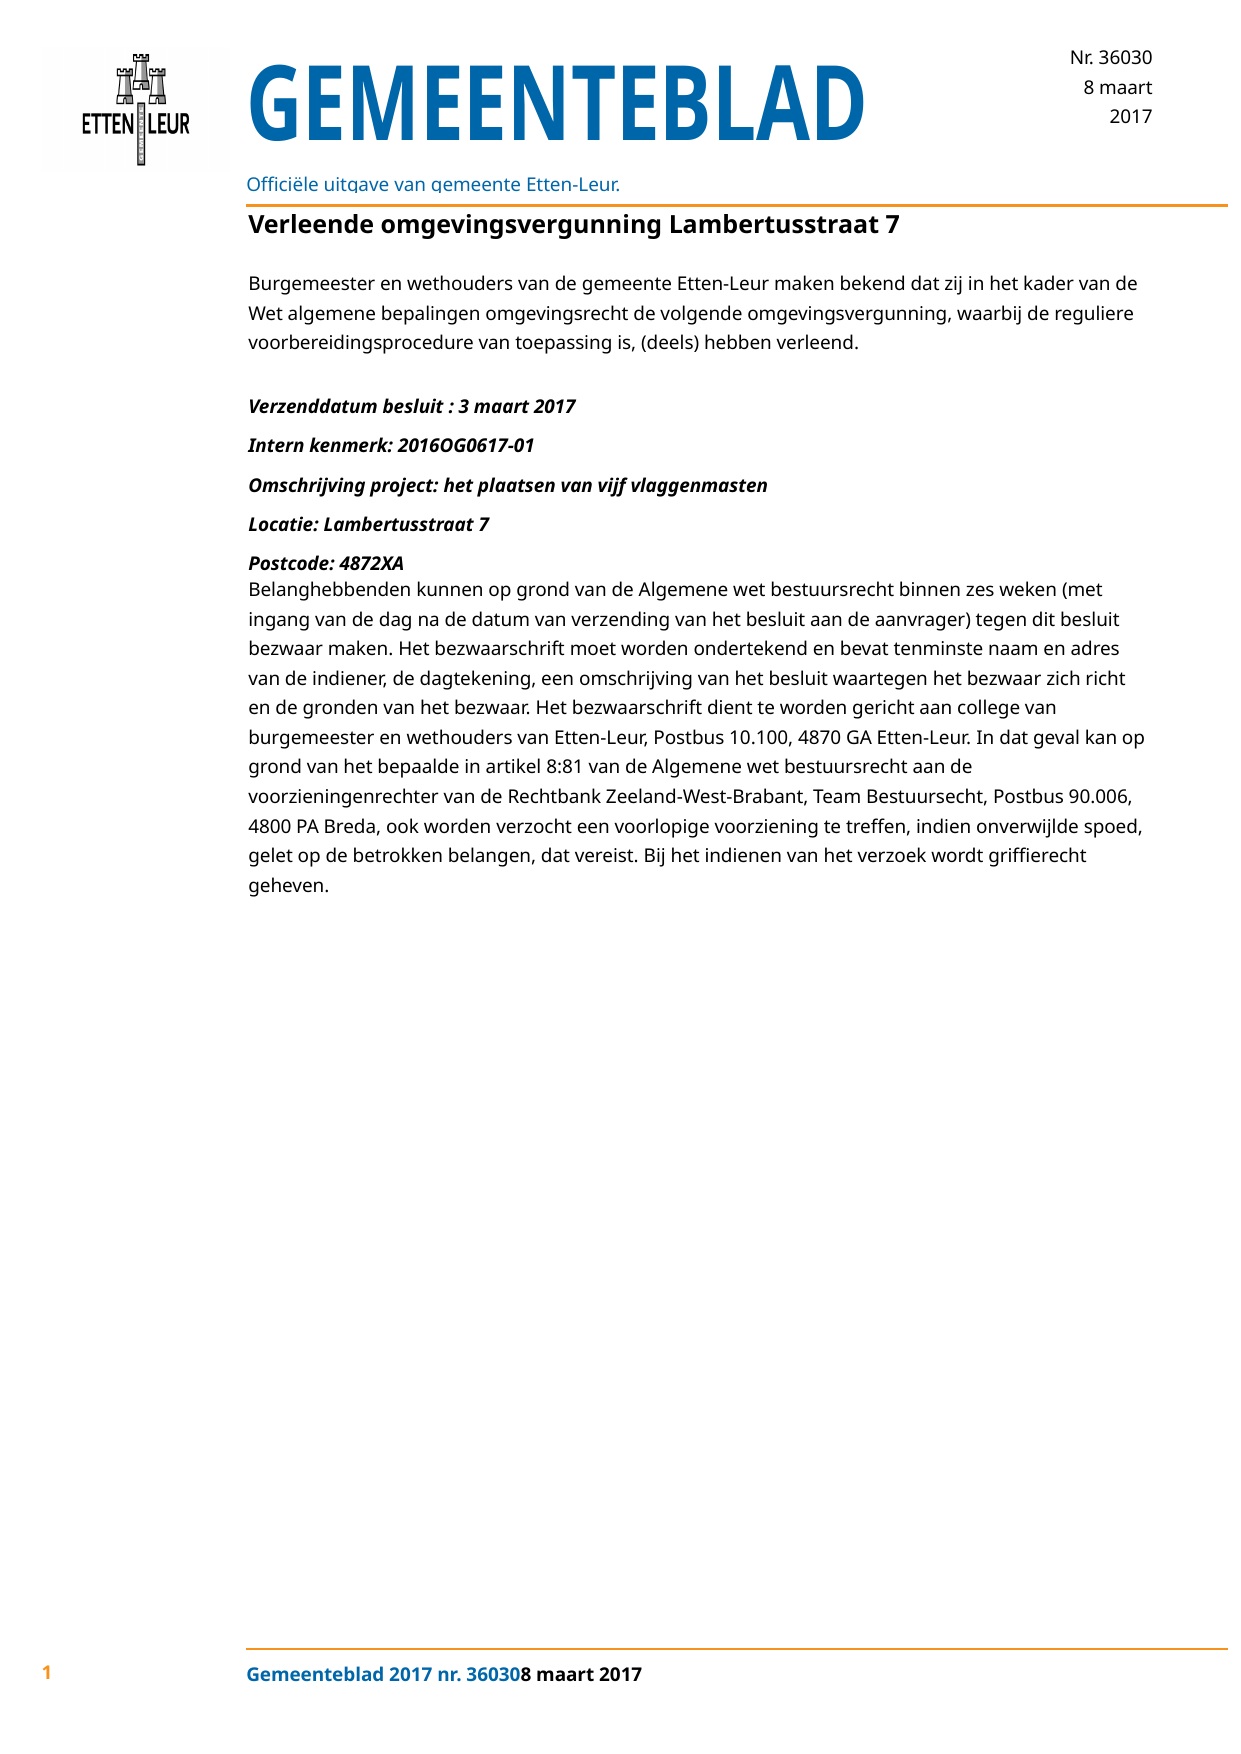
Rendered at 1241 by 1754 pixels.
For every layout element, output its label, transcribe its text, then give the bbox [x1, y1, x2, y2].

text Belanghebbenden kunnen op grond van de Algemene wet bestuursrecht binnen zes weken (met ingang van de dag na de datum van verzending van het besluit aan de aanvrager) tegen dit besluit bezwaar maken. Het bezwaarschrift moet worden ondertekend en bevat tenminste naam en adres van de indiener, de dagtekening, een omschrijving van het besluit waartegen het bezwaar zich richt en de gronden van het bezwaar. Het bezwaarschrift dient te worden gericht aan college van burgemeester en wethouders van Etten-Leur, Postbus 10.100, 4870 GA Etten-Leur. In dat geval kan op grond van het bepaalde in artikel 8:81 van de Algemene wet bestuursrecht aan de voorzieningenrechter van de Rechtbank Zeeland-West-Brabant, Team Bestuursecht, Postbus 90.006, 4800 PA Breda, ook worden verzocht een voorlopige voorziening te treffen, indien onverwijlde spoed, gelet op de betrokken belangen, dat vereist. Bij het indienen van het verzoek wordt griffierecht geheven. [248, 576, 1152, 898]
text Verzenddatum besluit : 3 maart 2017 [248, 393, 1152, 419]
text Burgemeester en wethouders van de gemeente Etten-Leur maken bekend dat zij in het kader van de Wet algemene bepalingen omgevingsrecht de volgende omgevingsvergunning, waarbij de reguliere voorbereidingsprocedure van toepassing is, (deels) hebben verleend. [248, 270, 1152, 355]
text Postcode: 4872XA [248, 551, 1152, 576]
text Omschrijving project: het plaatsen van vijf vlaggenmasten [248, 472, 1152, 498]
text Verleende omgevingsvergunning Lambertusstraat 7 [248, 207, 1152, 241]
picture [41, 47, 231, 172]
text Locatie: Lambertusstraat 7 [248, 511, 1152, 537]
text Intern kenmerk: 2016OG0617-01 [248, 433, 1152, 458]
